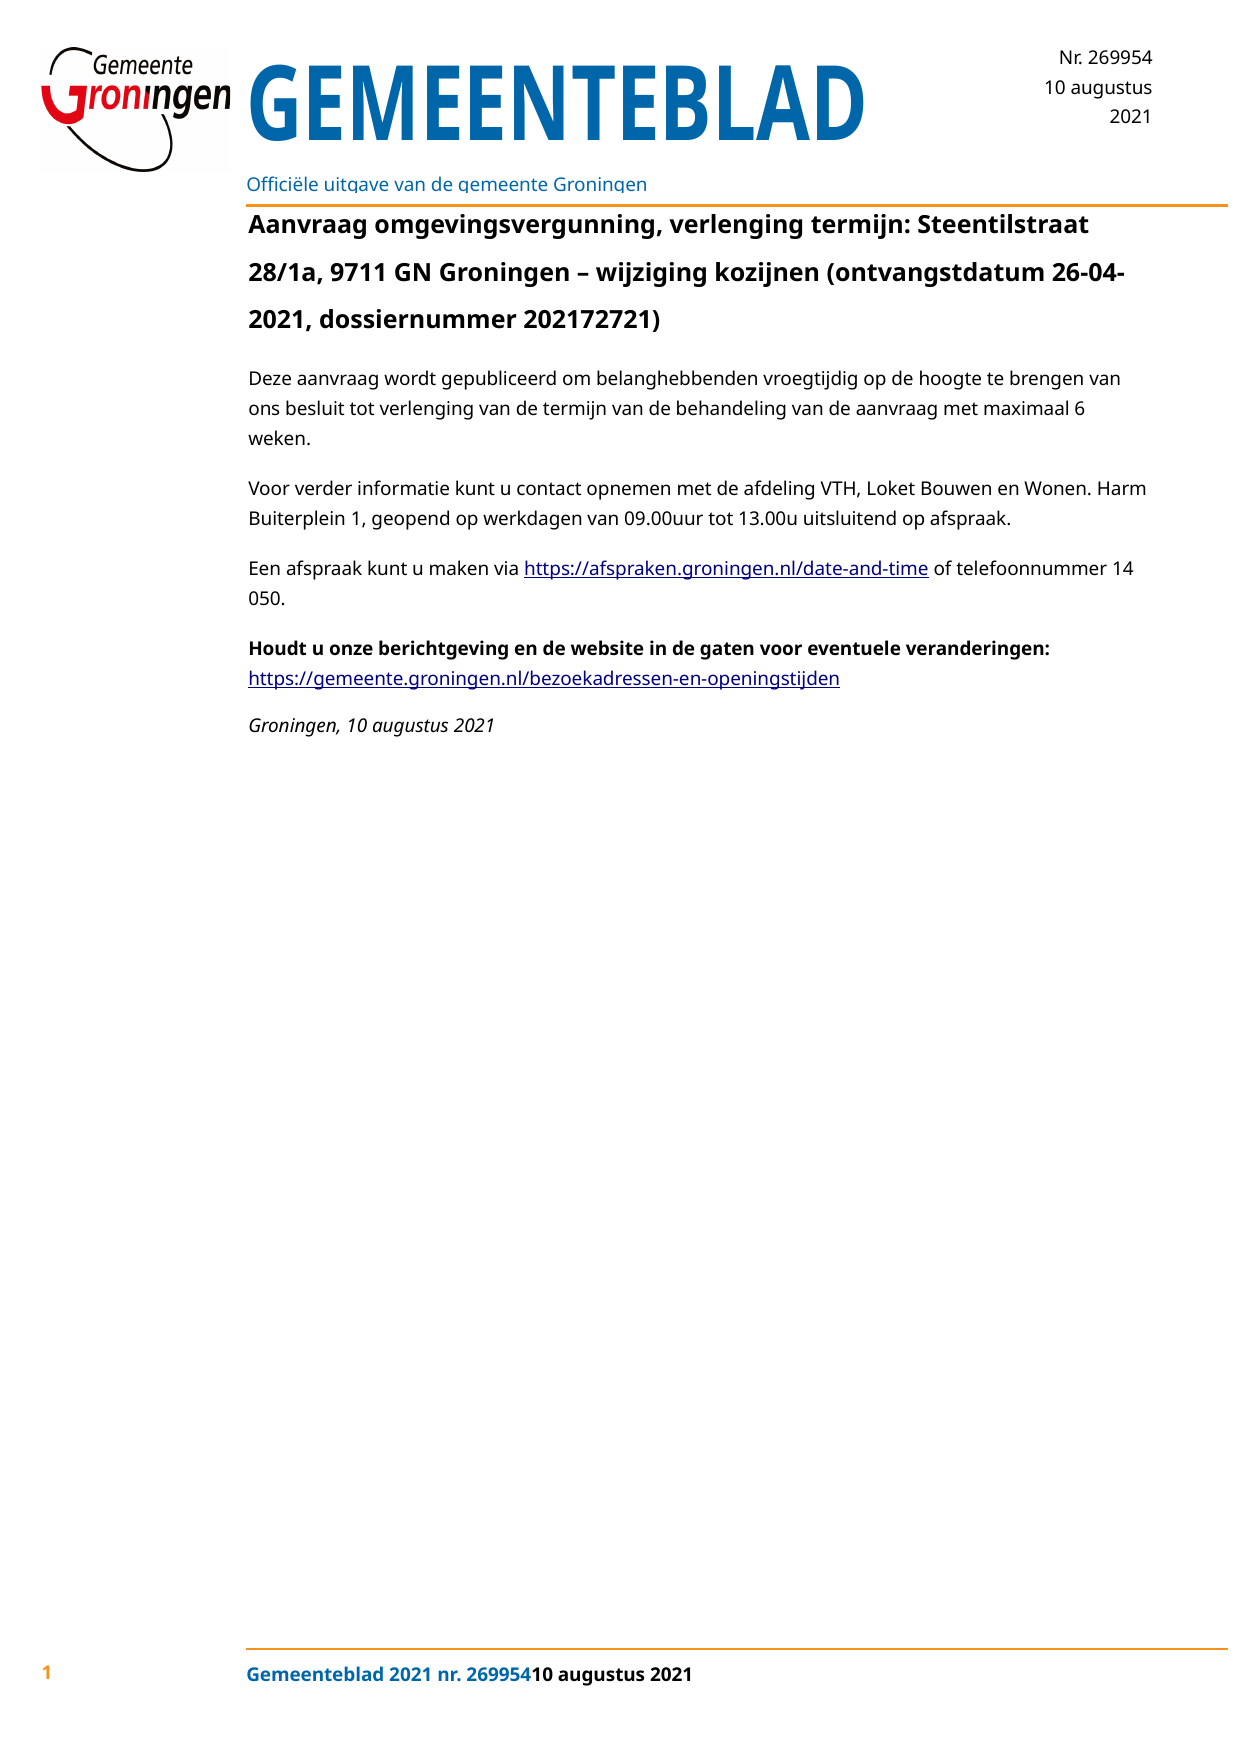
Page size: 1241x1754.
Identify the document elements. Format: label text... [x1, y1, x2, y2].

picture [41, 47, 231, 172]
text Een afspraak kunt u maken via https://afspraken.groningen.nl/date-and-time of telefoonnummer 14 050. [248, 555, 1152, 610]
text Voor verder informatie kunt u contact opnemen met de afdeling VTH, Loket Bouwen en Wonen. Harm Buiterplein 1, geopend op werkdagen van 09.00uur tot 13.00u uitsluitend op afspraak. [248, 475, 1152, 530]
text Groningen, 10 augustus 2021 [248, 712, 1152, 738]
text Aanvraag omgevingsvergunning, verlenging termijn: Steentilstraat 28/1a, 9711 GN Groningen – wijziging kozijnen (ontvangstdatum 26-04-2021, dossiernummer 202172721) [248, 207, 1152, 336]
text Deze aanvraag wordt gepubliceerd om belanghebbenden vroegtijdig op de hoogte te brengen van ons besluit tot verlenging van de termijn van de behandeling van de aanvraag met maximaal 6 weken. [248, 366, 1152, 450]
text Houdt u onze berichtgeving en de website in de gaten voor eventuele veranderingen: https://gemeente.groningen.nl/bezoekadressen-en-openingstijden [248, 635, 1152, 690]
